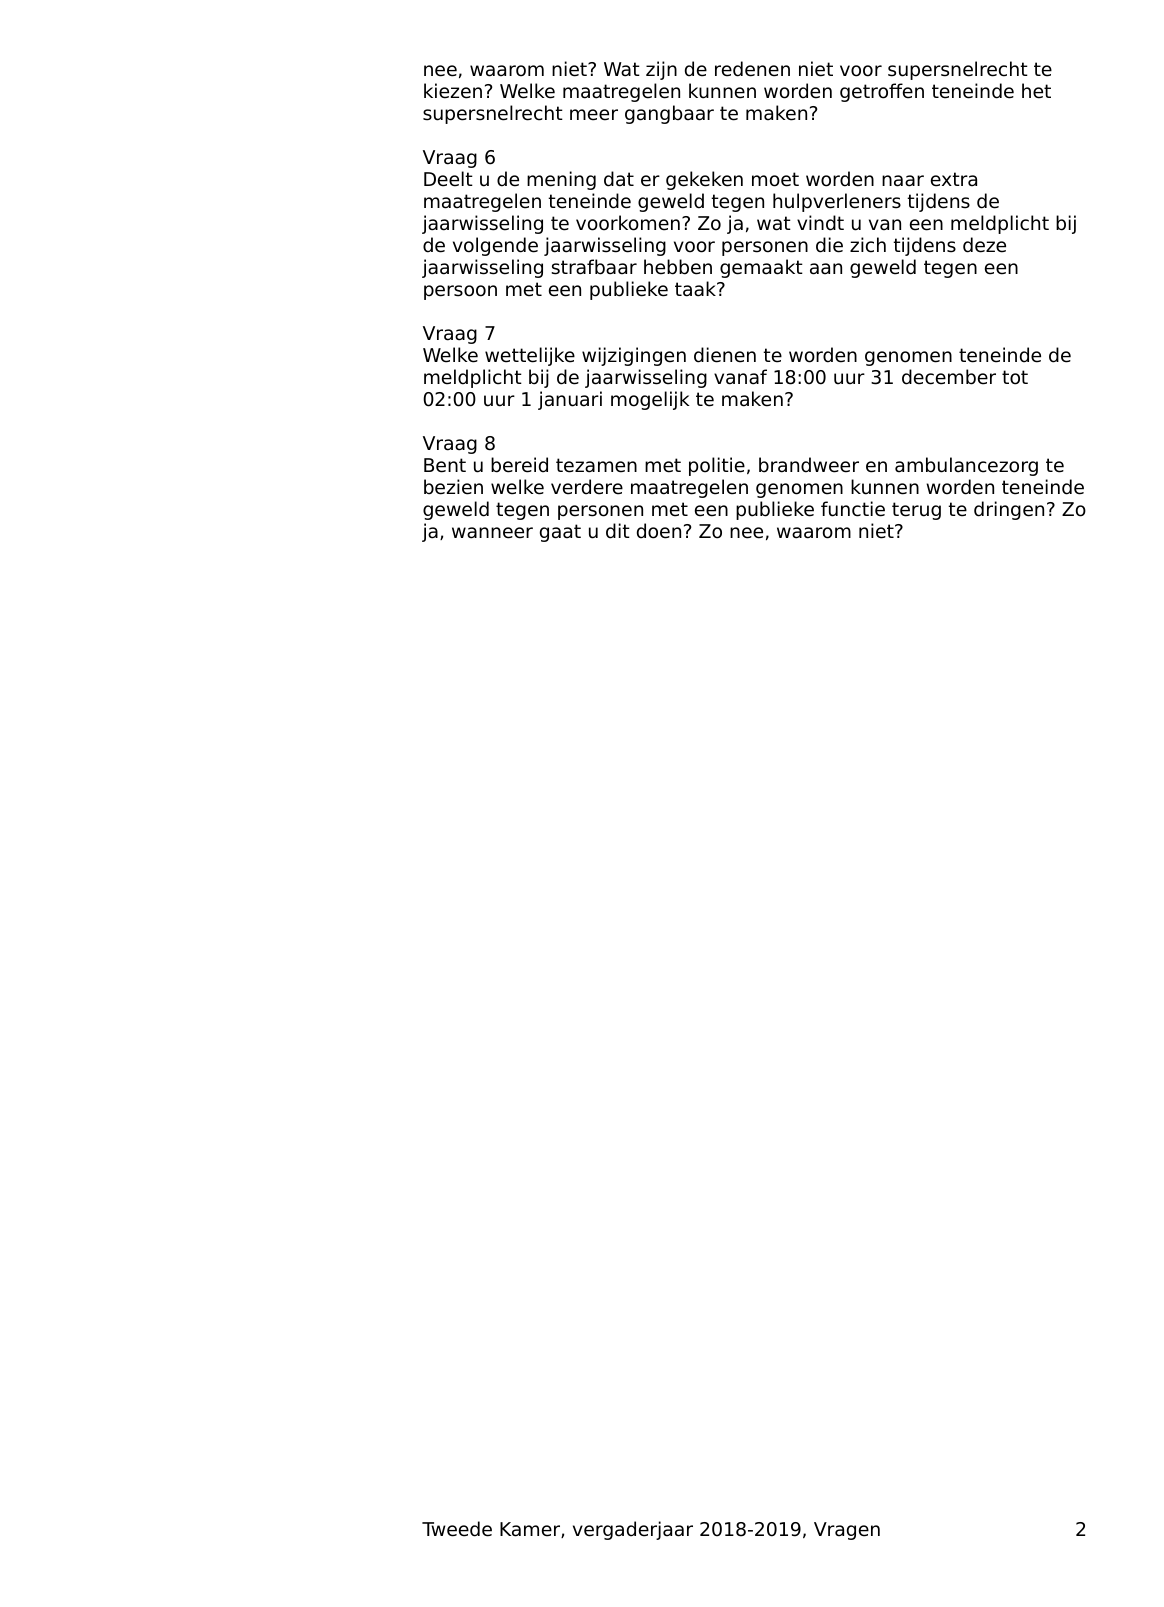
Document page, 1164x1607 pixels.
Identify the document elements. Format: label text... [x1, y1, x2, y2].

text Vraag 7 [422, 323, 1087, 345]
text Vraag 8 [422, 433, 1087, 455]
text Bent u bereid tezamen met politie, brandweer en ambulancezorg te bezien welke verdere maatregelen genomen kunnen worden teneinde geweld tegen personen met een publieke functie terug te dringen? Zo ja, wanneer gaat u dit doen? Zo nee, waarom niet? [422, 455, 1087, 543]
text Deelt u de mening dat er gekeken moet worden naar extra maatregelen teneinde geweld tegen hulpverleners tijdens de jaarwisseling te voorkomen? Zo ja, wat vindt u van een meldplicht bij de volgende jaarwisseling voor personen die zich tijdens deze jaarwisseling strafbaar hebben gemaakt aan geweld tegen een persoon met een publieke taak? [422, 169, 1087, 301]
text nee, waarom niet? Wat zijn de redenen niet voor supersnelrecht te kiezen? Welke maatregelen kunnen worden getroffen teneinde het supersnelrecht meer gangbaar te maken? [422, 59, 1087, 125]
text Vraag 6 [422, 147, 1087, 169]
text Welke wettelijke wijzigingen dienen te worden genomen teneinde de meldplicht bij de jaarwisseling vanaf 18:00 uur 31 december tot 02:00 uur 1 januari mogelijk te maken? [422, 345, 1087, 411]
